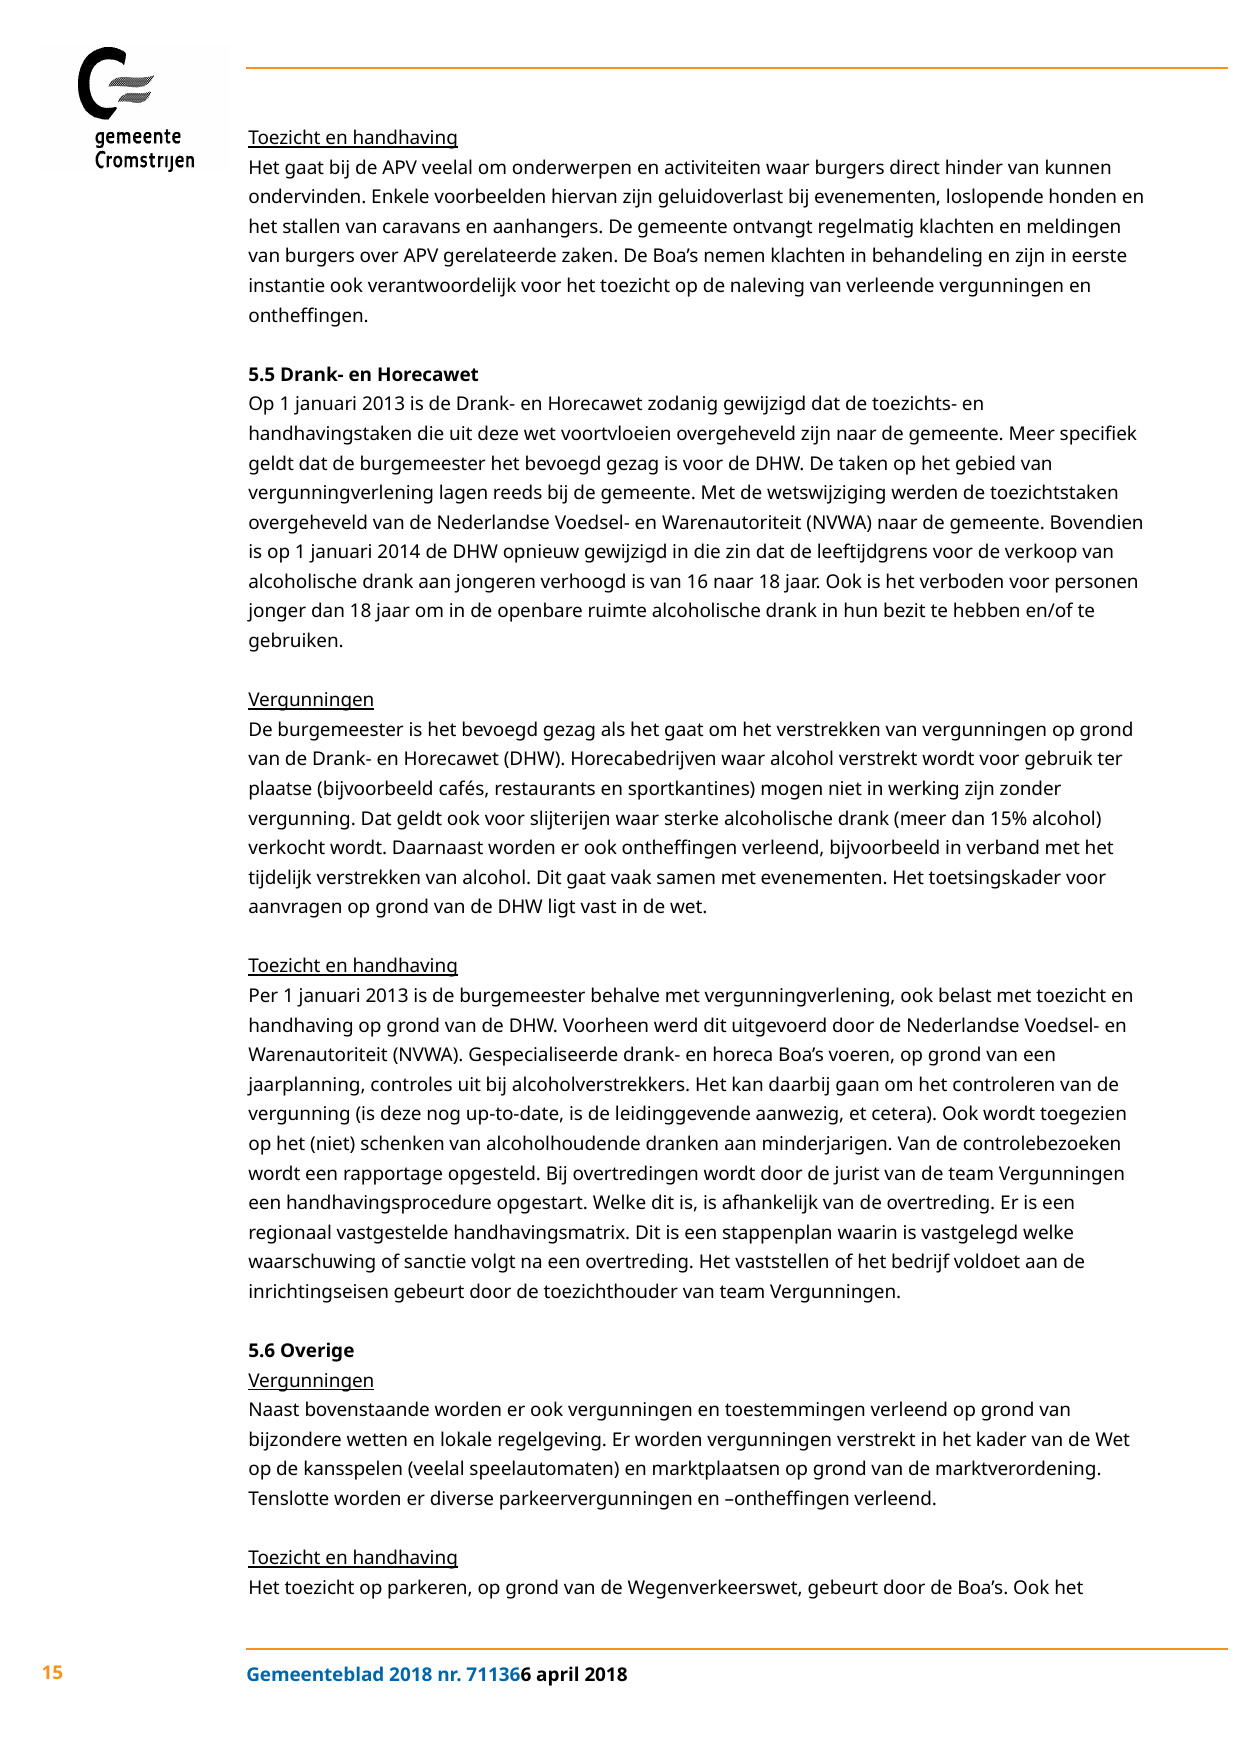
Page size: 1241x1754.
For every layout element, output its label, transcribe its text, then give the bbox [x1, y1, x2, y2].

text Vergunningen [248, 686, 1152, 712]
text 5.6 Overige [248, 1337, 1152, 1363]
text Toezicht en handhaving [248, 124, 1152, 150]
text Per 1 januari 2013 is de burgemeester behalve met vergunningverlening, ook belast met toezicht en handhaving op grond van de DHW. Voorheen werd dit uitgevoerd door de Nederlandse Voedsel- en Warenautoriteit (NVWA). Gespecialiseerde drank- en horeca Boa’s voeren, op grond van een jaarplanning, controles uit bij alcoholverstrekkers. Het kan daarbij gaan om het controleren van de vergunning (is deze nog up-to-date, is de leidinggevende aanwezig, et cetera). Ook wordt toegezien op het (niet) schenken van alcoholhoudende dranken aan minderjarigen. Van de controlebezoeken wordt een rapportage opgesteld. Bij overtredingen wordt door de jurist van de team Vergunningen een handhavingsprocedure opgestart. Welke dit is, is afhankelijk van de overtreding. Er is een regionaal vastgestelde handhavingsmatrix. Dit is een stappenplan waarin is vastgelegd welke waarschuwing of sanctie volgt na een overtreding. Het vaststellen of het bedrijf voldoet aan de inrichtingseisen gebeurt door de toezichthouder van team Vergunningen. [248, 982, 1152, 1304]
text Vergunningen [248, 1367, 1152, 1393]
text Op 1 januari 2013 is de Drank- en Horecawet zodanig gewijzigd dat de toezichts- en handhavingstaken die uit deze wet voortvloeien overgeheveld zijn naar de gemeente. Meer specifiek geldt dat de burgemeester het bevoegd gezag is voor de DHW. De taken op het gebied van vergunningverlening lagen reeds bij de gemeente. Met de wetswijziging werden de toezichtstaken overgeheveld van de Nederlandse Voedsel- en Warenautoriteit (NVWA) naar de gemeente. Bovendien is op 1 januari 2014 de DHW opnieuw gewijzigd in die zin dat de leeftijdgrens voor de verkoop van alcoholische drank aan jongeren verhoogd is van 16 naar 18 jaar. Ook is het verboden voor personen jonger dan 18 jaar om in de openbare ruimte alcoholische drank in hun bezit te hebben en/of te gebruiken. [248, 391, 1152, 653]
picture [41, 47, 231, 172]
text Het gaat bij de APV veelal om onderwerpen en activiteiten waar burgers direct hinder van kunnen ondervinden. Enkele voorbeelden hiervan zijn geluidoverlast bij evenementen, loslopende honden en het stallen van caravans en aanhangers. De gemeente ontvangt regelmatig klachten en meldingen van burgers over APV gerelateerde zaken. De Boa’s nemen klachten in behandeling en zijn in eerste instantie ook verantwoordelijk voor het toezicht op de naleving van verleende vergunningen en ontheffingen. [248, 154, 1152, 328]
text 5.5 Drank- en Horecawet [248, 361, 1152, 387]
text Toezicht en handhaving [248, 1544, 1152, 1570]
text Toezicht en handhaving [248, 953, 1152, 978]
text Het toezicht op parkeren, op grond van de Wegenverkeerswet, gebeurt door de Boa’s. Ook het [248, 1574, 1152, 1600]
text Naast bovenstaande worden er ook vergunningen en toestemmingen verleend op grond van bijzondere wetten en lokale regelgeving. Er worden vergunningen verstrekt in het kader van de Wet op de kansspelen (veelal speelautomaten) en marktplaatsen op grond van de marktverordening. Tenslotte worden er diverse parkeervergunningen en –ontheffingen verleend. [248, 1396, 1152, 1511]
text De burgemeester is het bevoegd gezag als het gaat om het verstrekken van vergunningen op grond van de Drank- en Horecawet (DHW). Horecabedrijven waar alcohol verstrekt wordt voor gebruik ter plaatse (bijvoorbeeld cafés, restaurants en sportkantines) mogen niet in werking zijn zonder vergunning. Dat geldt ook voor slijterijen waar sterke alcoholische drank (meer dan 15% alcohol) verkocht wordt. Daarnaast worden er ook ontheffingen verleend, bijvoorbeeld in verband met het tijdelijk verstrekken van alcohol. Dit gaat vaak samen met evenementen. Het toetsingskader voor aanvragen op grond van de DHW ligt vast in de wet. [248, 716, 1152, 919]
